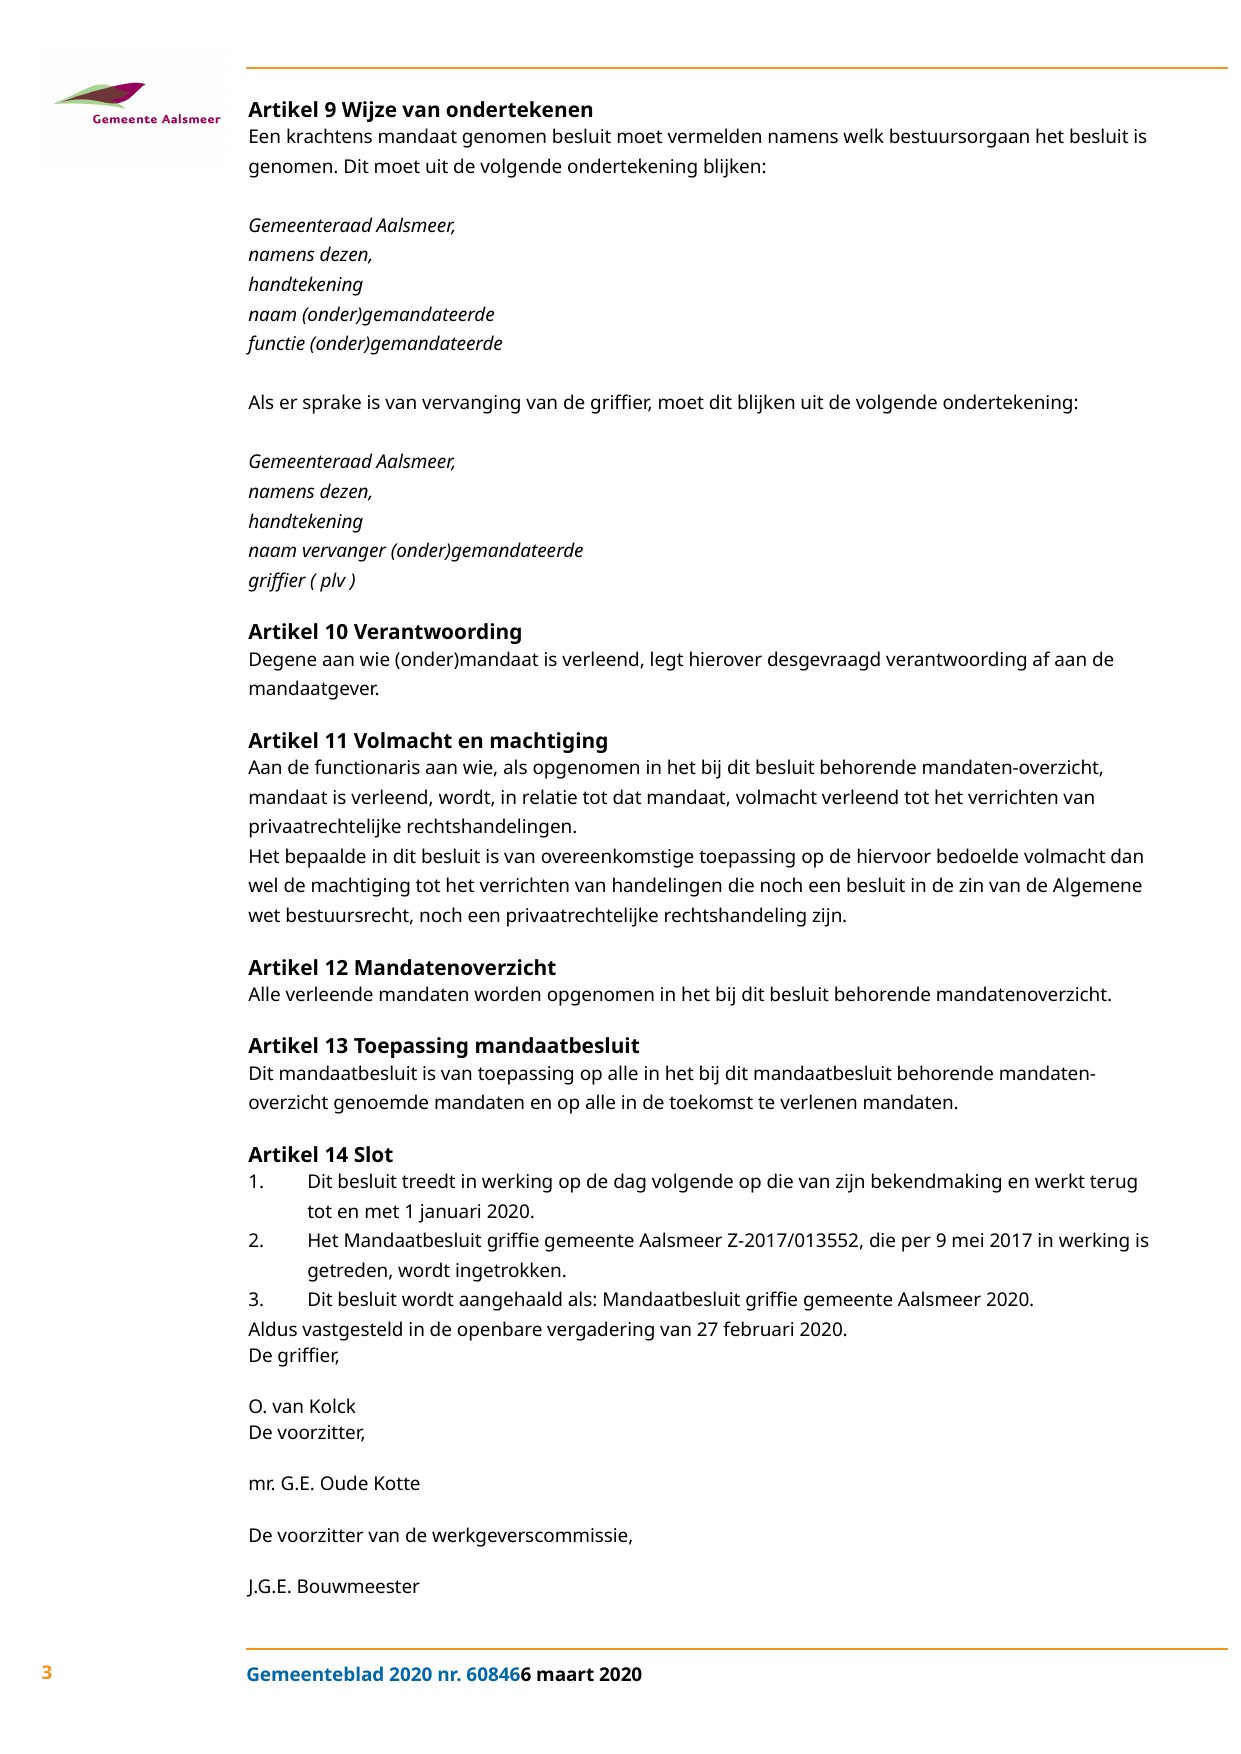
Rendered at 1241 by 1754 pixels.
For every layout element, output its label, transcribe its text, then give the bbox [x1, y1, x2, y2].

text handtekening [248, 508, 1152, 533]
text Gemeenteraad Aalsmeer, [248, 449, 1152, 474]
text Artikel 11 Volmacht en machtiging [248, 726, 1152, 754]
text O. van Kolck [248, 1393, 1152, 1419]
text namens dezen, [248, 242, 1152, 267]
text Het bepaalde in dit besluit is van overeenkomstige toepassing op de hiervoor bedoelde volmacht dan wel de machtiging tot het verrichten van handelingen die noch een besluit in de zin van de Algemene wet bestuursrecht, noch een privaatrechtelijke rechtshandeling zijn. [248, 843, 1152, 928]
text handtekening [248, 271, 1152, 297]
text Dit mandaatbesluit is van toepassing op alle in het bij dit mandaatbesluit behorende mandaten-overzicht genoemde mandaten en op alle in de toekomst te verlenen mandaten. [248, 1060, 1152, 1115]
text griffier ( plv ) [248, 567, 1152, 593]
text Degene aan wie (onder)mandaat is verleend, legt hierover desgevraagd verantwoording af aan de mandaatgever. [248, 646, 1152, 701]
list Dit besluit wordt aangehaald als: Mandaatbesluit griffie gemeente Aalsmeer 2020. [248, 1287, 1152, 1312]
text J.G.E. Bouwmeester [248, 1573, 1152, 1599]
text De voorzitter van de werkgeverscommissie, [248, 1522, 1152, 1548]
text naam vervanger (onder)gemandateerde [248, 537, 1152, 563]
picture [41, 47, 231, 172]
text Aan de functionaris aan wie, als opgenomen in het bij dit besluit behorende mandaten-overzicht, mandaat is verleend, wordt, in relatie tot dat mandaat, volmacht verleend tot het verrichten van privaatrechtelijke rechtshandelingen. [248, 754, 1152, 839]
text Artikel 10 Verantwoording [248, 617, 1152, 646]
list Het Mandaatbesluit griffie gemeente Aalsmeer Z-2017/013552, die per 9 mei 2017 in werking is getreden, wordt ingetrokken. [248, 1227, 1152, 1283]
text mr. G.E. Oude Kotte [248, 1471, 1152, 1496]
text Gemeenteraad Aalsmeer, [248, 212, 1152, 238]
text Als er sprake is van vervanging van de griffier, moet dit blijken uit de volgende ondertekening: [248, 389, 1152, 415]
text Artikel 13 Toepassing mandaatbesluit [248, 1031, 1152, 1060]
text Alle verleende mandaten worden opgenomen in het bij dit besluit behorende mandatenoverzicht. [248, 981, 1152, 1007]
text functie (onder)gemandateerde [248, 330, 1152, 356]
text naam (onder)gemandateerde [248, 301, 1152, 326]
text Artikel 9 Wijze van ondertekenen [248, 95, 1152, 123]
text Aldus vastgesteld in de openbare vergadering van 27 februari 2020. [248, 1316, 1152, 1342]
text De griffier, [248, 1342, 1152, 1368]
text Artikel 12 Mandatenoverzicht [248, 953, 1152, 981]
text De voorzitter, [248, 1419, 1152, 1445]
text namens dezen, [248, 478, 1152, 504]
text Artikel 14 Slot [248, 1140, 1152, 1168]
text Een krachtens mandaat genomen besluit moet vermelden namens welk bestuursorgaan het besluit is genomen. Dit moet uit de volgende ondertekening blijken: [248, 123, 1152, 178]
list Dit besluit treedt in werking op de dag volgende op die van zijn bekendmaking en werkt terug tot en met 1 januari 2020. [248, 1168, 1152, 1224]
